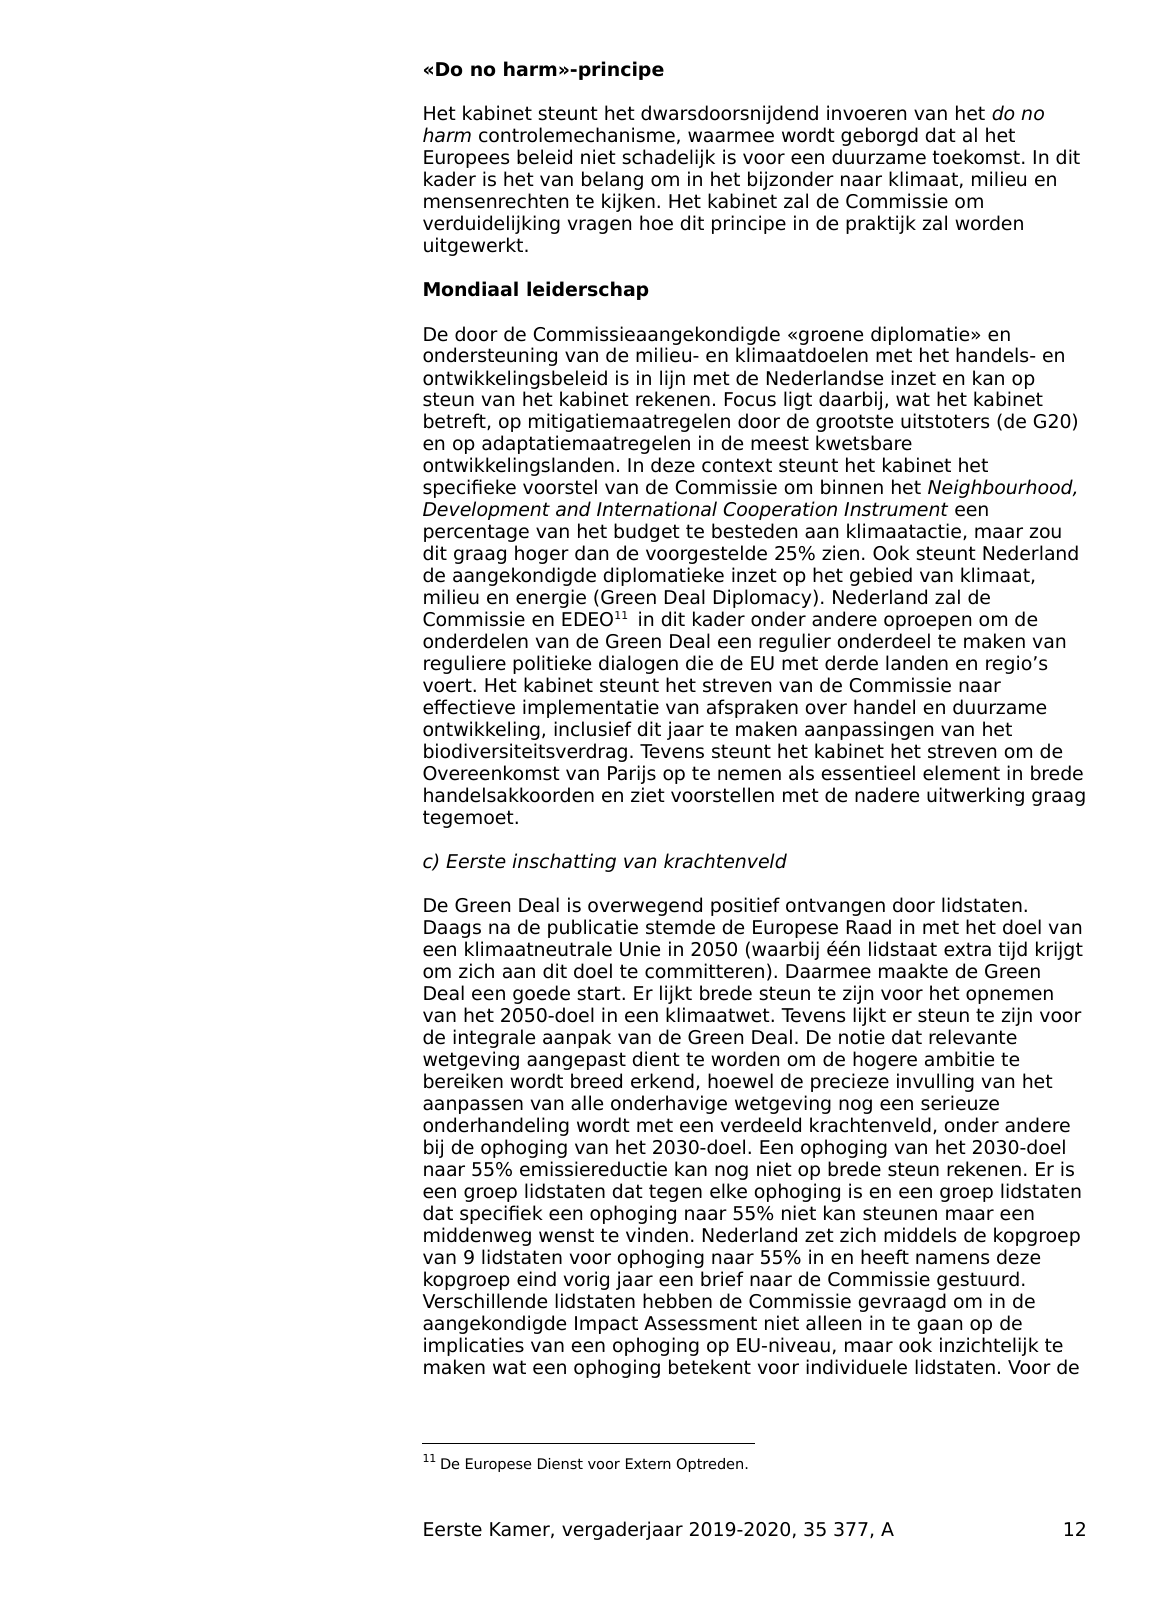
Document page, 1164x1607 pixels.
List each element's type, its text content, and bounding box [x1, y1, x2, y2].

subtitle Mondiaal leiderschap [422, 279, 1087, 301]
text Het kabinet steunt het dwarsdoorsnijdend invoeren van het do no harm controlemechanisme, waarmee wordt geborgd dat al het Europees beleid niet schadelijk is voor een duurzame toekomst. In dit kader is het van belang om in het bijzonder naar klimaat, milieu en mensenrechten te kijken. Het kabinet zal de Commissie om verduidelijking vragen hoe dit principe in de praktijk zal worden uitgewerkt. [422, 103, 1087, 257]
text De Europese Dienst voor Extern Optreden. [422, 1452, 1087, 1474]
text De door de Commissieaangekondigde «groene diplomatie» en ondersteuning van de milieu- en klimaatdoelen met het handels- en ontwikkelingsbeleid is in lijn met de Nederlandse inzet en kan op steun van het kabinet rekenen. Focus ligt daarbij, wat het kabinet betreft, op mitigatiemaatregelen door de grootste uitstoters (de G20) en op adaptatiemaatregelen in de meest kwetsbare ontwikkelingslanden. In deze context steunt het kabinet het specifieke voorstel van de Commissie om binnen het Neighbourhood, Development and International Cooperation Instrument een percentage van het budget te besteden aan klimaatactie, maar zou dit graag hoger dan de voorgestelde 25% zien. Ook steunt Nederland de aangekondigde diplomatieke inzet op het gebied van klimaat, milieu en energie (Green Deal Diplomacy). Nederland zal de Commissie en EDEO in dit kader onder andere oproepen om de onderdelen van de Green Deal een regulier onderdeel te maken van reguliere politieke dialogen die de EU met derde landen en regio’s voert. Het kabinet steunt het streven van de Commissie naar effectieve implementatie van afspraken over handel en duurzame ontwikkeling, inclusief dit jaar te maken aanpassingen van het biodiversiteitsverdrag. Tevens steunt het kabinet het streven om de Overeenkomst van Parijs op te nemen als essentieel element in brede handelsakkoorden en ziet voorstellen met de nadere uitwerking graag tegemoet. [422, 323, 1087, 829]
text De Green Deal is overwegend positief ontvangen door lidstaten. Daags na de publicatie stemde de Europese Raad in met het doel van een klimaatneutrale Unie in 2050 (waarbij één lidstaat extra tijd krijgt om zich aan dit doel te committeren). Daarmee maakte de Green Deal een goede start. Er lijkt brede steun te zijn voor het opnemen van het 2050-doel in een klimaatwet. Tevens lijkt er steun te zijn voor de integrale aanpak van de Green Deal. De notie dat relevante wetgeving aangepast dient te worden om de hogere ambitie te bereiken wordt breed erkend, hoewel de precieze invulling van het aanpassen van alle onderhavige wetgeving nog een serieuze onderhandeling wordt met een verdeeld krachtenveld, onder andere bij de ophoging van het 2030-doel. Een ophoging van het 2030-doel naar 55% emissiereductie kan nog niet op brede steun rekenen. Er is een groep lidstaten dat tegen elke ophoging is en een groep lidstaten dat specifiek een ophoging naar 55% niet kan steunen maar een middenweg wenst te vinden. Nederland zet zich middels de kopgroep van 9 lidstaten voor ophoging naar 55% in en heeft namens deze kopgroep eind vorig jaar een brief naar de Commissie gestuurd. Verschillende lidstaten hebben de Commissie gevraagd om in de aangekondigde Impact Assessment niet alleen in te gaan op de implicaties van een ophoging op EU-niveau, maar ook inzichtelijk te maken wat een ophoging betekent voor individuele lidstaten. Voor de [422, 895, 1087, 1379]
subtitle c) Eerste inschatting van krachtenveld [422, 851, 1087, 873]
subtitle «Do no harm»-principe [422, 59, 1087, 81]
